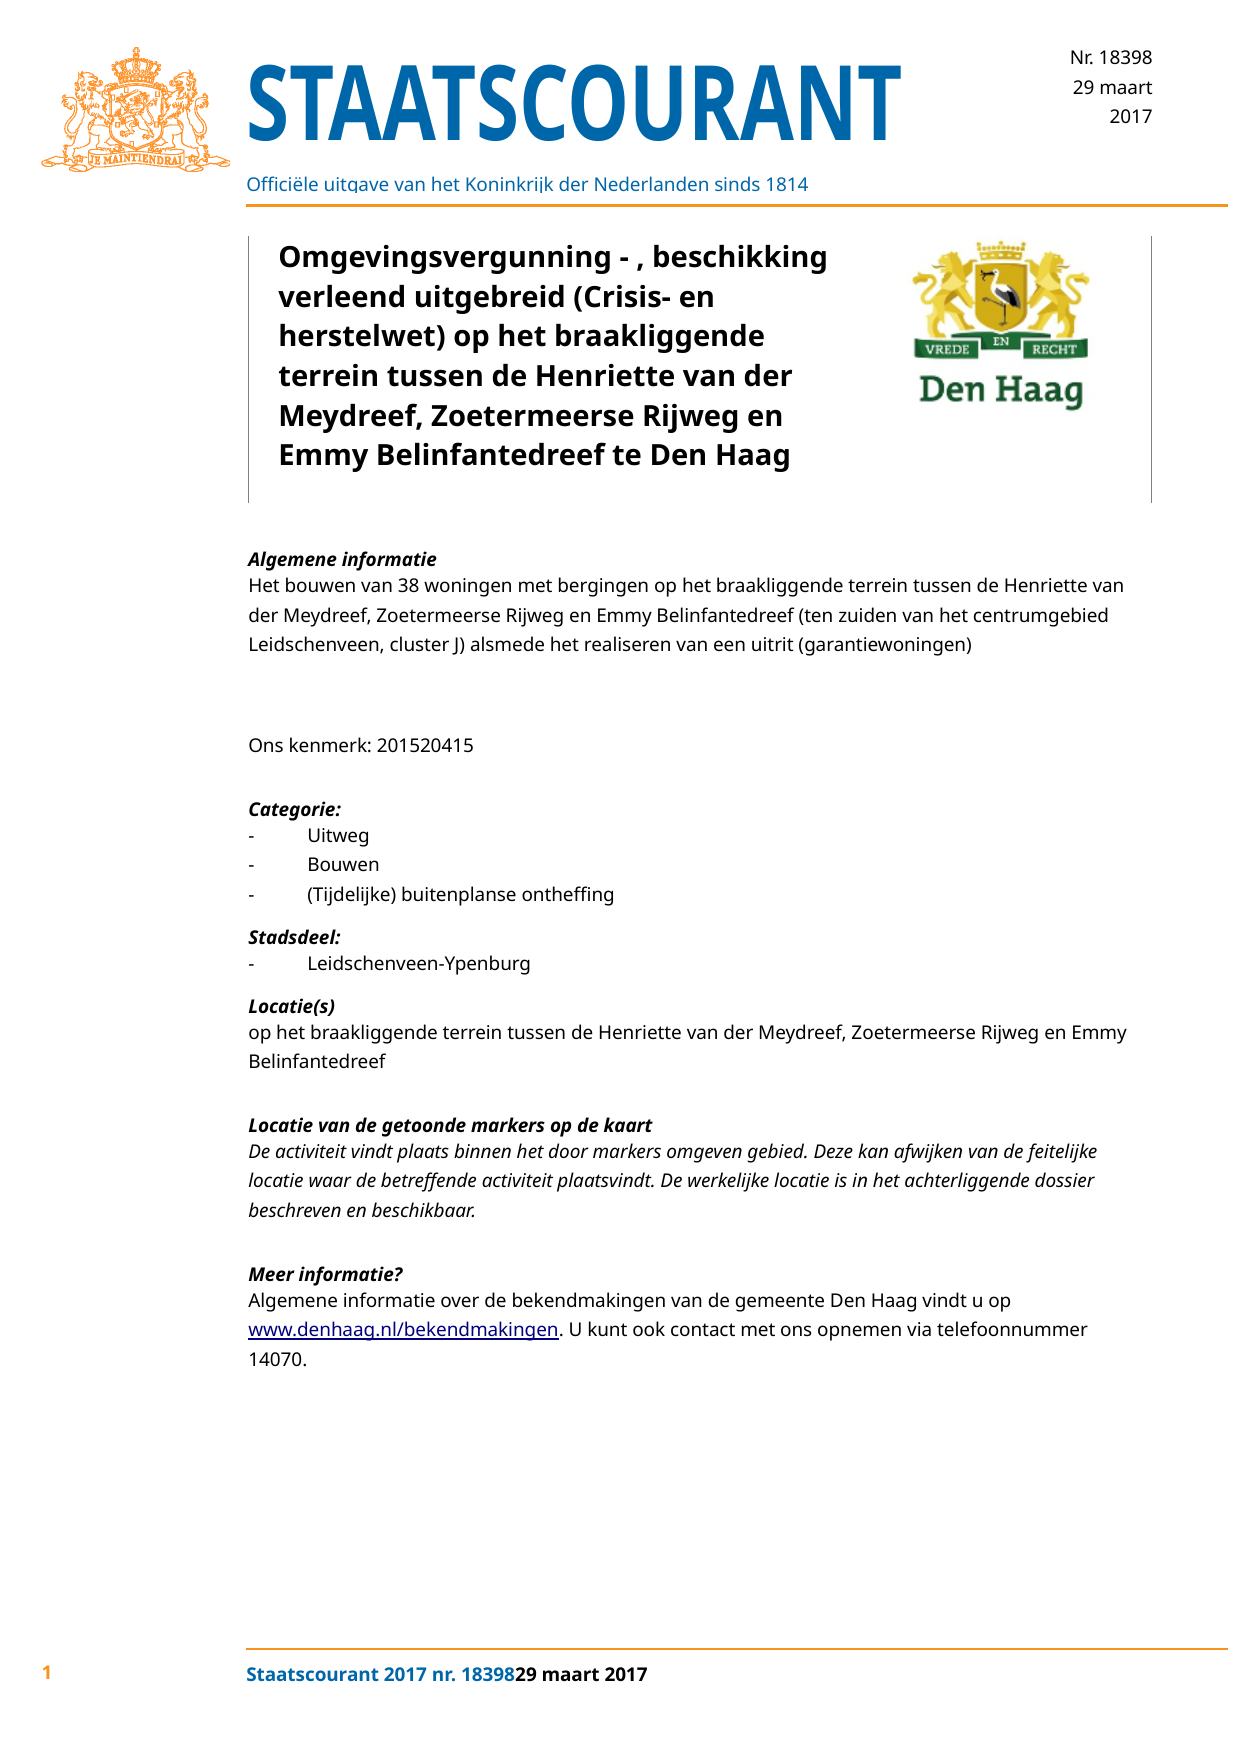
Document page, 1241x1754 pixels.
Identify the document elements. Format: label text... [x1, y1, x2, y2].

list Uitweg [248, 822, 1152, 848]
list (Tijdelijke) buitenplanse ontheffing [248, 881, 1152, 907]
table_header [1103, 236, 1151, 413]
table_header Omgevingsvergunning - , beschikking verleend uitgebreid (Crisis- en herstelwet) op het braakliggende terrein tussen de Henriette van der Meydreef, Zoetermeerse Rijweg en Emmy Belinfantedreef te Den Haag [249, 236, 850, 503]
picture [899, 236, 1103, 414]
text Algemene informatie [248, 547, 1152, 572]
list Leidschenveen-Ypenburg [248, 950, 1152, 976]
text Locatie(s) [248, 993, 1152, 1019]
text Ons kenmerk: 201520415 [248, 732, 1152, 758]
text Categorie: [248, 796, 1152, 822]
text Algemene informatie over de bekendmakingen van de gemeente Den Haag vindt u op www.denhaag.nl/bekendmakingen. U kunt ook contact met ons opnemen via telefoonnummer 14070. [248, 1287, 1152, 1372]
text Stadsdeel: [248, 924, 1152, 950]
text De activiteit vindt plaats binnen het door markers omgeven gebied. Deze kan afwijken van de feitelijke locatie waar de betreffende activiteit plaatsvindt. De werkelijke locatie is in het achterliggende dossier beschreven en beschikbaar. [248, 1138, 1152, 1223]
list Bouwen [248, 852, 1152, 877]
table_header [850, 414, 1151, 503]
table_header [850, 236, 899, 413]
text Het bouwen van 38 woningen met bergingen op het braakliggende terrein tussen de Henriette van der Meydreef, Zoetermeerse Rijweg en Emmy Belinfantedreef (ten zuiden van het centrumgebied Leidschenveen, cluster J) alsmede het realiseren van een uitrit (garantiewoningen) [248, 572, 1152, 657]
text Meer informatie? [248, 1261, 1152, 1287]
text op het braakliggende terrein tussen de Henriette van der Meydreef, Zoetermeerse Rijweg en Emmy Belinfantedreef [248, 1019, 1152, 1074]
picture [41, 47, 231, 172]
text Locatie van de getoonde markers op de kaart [248, 1112, 1152, 1138]
